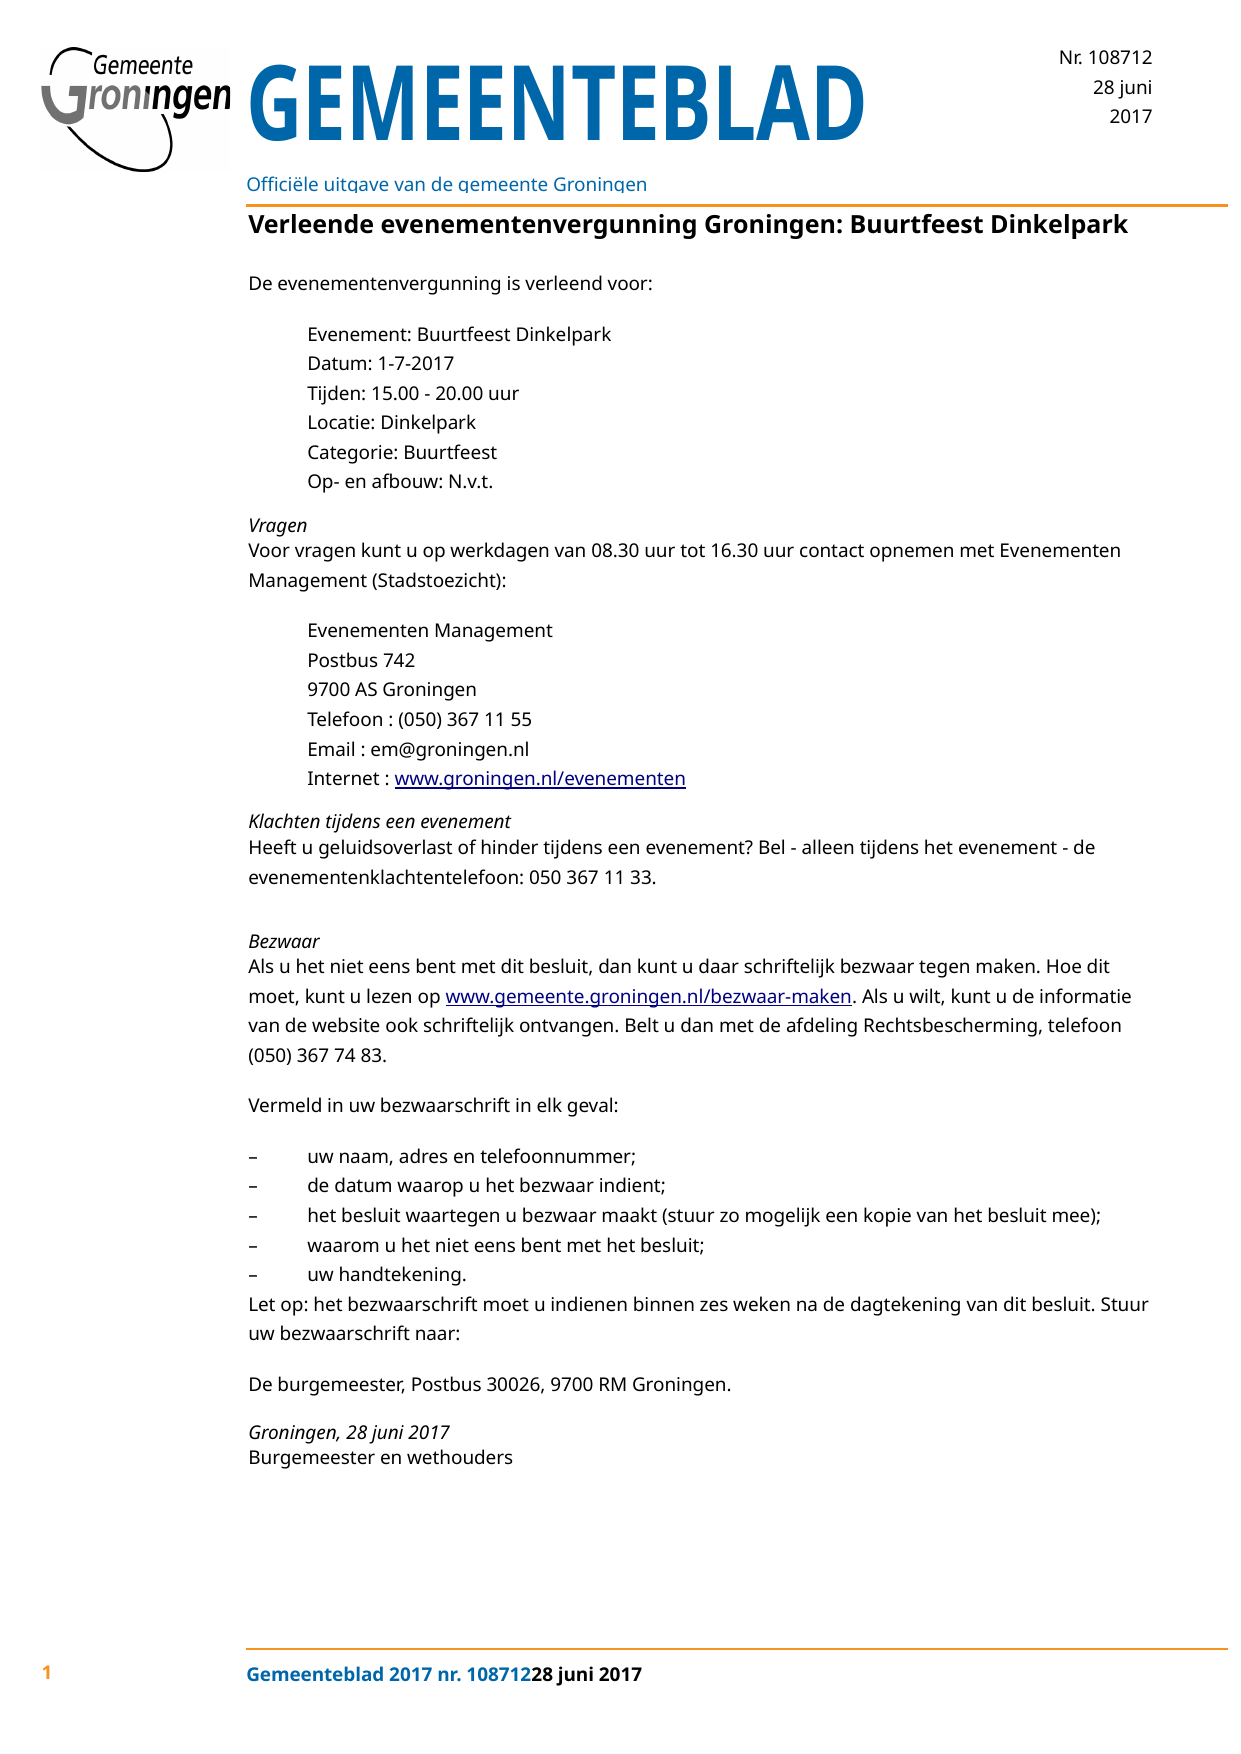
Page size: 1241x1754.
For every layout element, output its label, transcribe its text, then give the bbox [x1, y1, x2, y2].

list 9700 AS Groningen [248, 677, 1152, 702]
text Als u het niet eens bent met dit besluit, dan kunt u daar schriftelijk bezwaar tegen maken. Hoe dit moet, kunt u lezen op www.gemeente.groningen.nl/bezwaar-maken. Als u wilt, kunt u de informatie van de website ook schriftelijk ontvangen. Belt u dan met de afdeling Rechtsbescherming, telefoon (050) 367 74 83. [248, 953, 1152, 1068]
list de datum waarop u het bezwaar indient; [248, 1173, 1152, 1198]
text Vragen [248, 512, 1152, 537]
picture [41, 47, 231, 172]
text Verleende evenementenvergunning Groningen: Buurtfeest Dinkelpark [248, 207, 1152, 241]
list uw handtekening. [248, 1261, 1152, 1287]
list Categorie: Buurtfeest [248, 439, 1152, 465]
text Bezwaar [248, 928, 1152, 953]
list waarom u het niet eens bent met het besluit; [248, 1232, 1152, 1258]
list Telefoon : (050) 367 11 55 [248, 706, 1152, 732]
text Klachten tijdens een evenement [248, 808, 1152, 834]
text Heeft u geluidsoverlast of hinder tijdens een evenement? Bel - alleen tijdens het evenement - de evenementenklachtentelefoon: 050 367 11 33. [248, 834, 1152, 889]
list het besluit waartegen u bezwaar maakt (stuur zo mogelijk een kopie van het besluit mee); [248, 1202, 1152, 1228]
text Vermeld in uw bezwaarschrift in elk geval: [248, 1093, 1152, 1118]
text Burgemeester en wethouders [248, 1444, 1152, 1470]
list uw naam, adres en telefoonnummer; [248, 1143, 1152, 1169]
text Groningen, 28 juni 2017 [248, 1419, 1152, 1444]
list Evenement: Buurtfeest Dinkelpark [248, 321, 1152, 346]
list Email : em@groningen.nl [248, 736, 1152, 762]
text Let op: het bezwaarschrift moet u indienen binnen zes weken na de dagtekening van dit besluit. Stuur uw bezwaarschrift naar: [248, 1291, 1152, 1346]
text De burgemeester, Postbus 30026, 9700 RM Groningen. [248, 1371, 1152, 1397]
list Op- en afbouw: N.v.t. [248, 469, 1152, 494]
text De evenementenvergunning is verleend voor: [248, 270, 1152, 296]
list Tijden: 15.00 - 20.00 uur [248, 380, 1152, 406]
list Evenementen Management [248, 617, 1152, 643]
text Voor vragen kunt u op werkdagen van 08.30 uur tot 16.30 uur contact opnemen met Evenementen Management (Stadstoezicht): [248, 537, 1152, 593]
list Internet : www.groningen.nl/evenementen [248, 765, 1152, 791]
list Postbus 742 [248, 647, 1152, 673]
list Datum: 1-7-2017 [248, 350, 1152, 376]
list Locatie: Dinkelpark [248, 409, 1152, 435]
